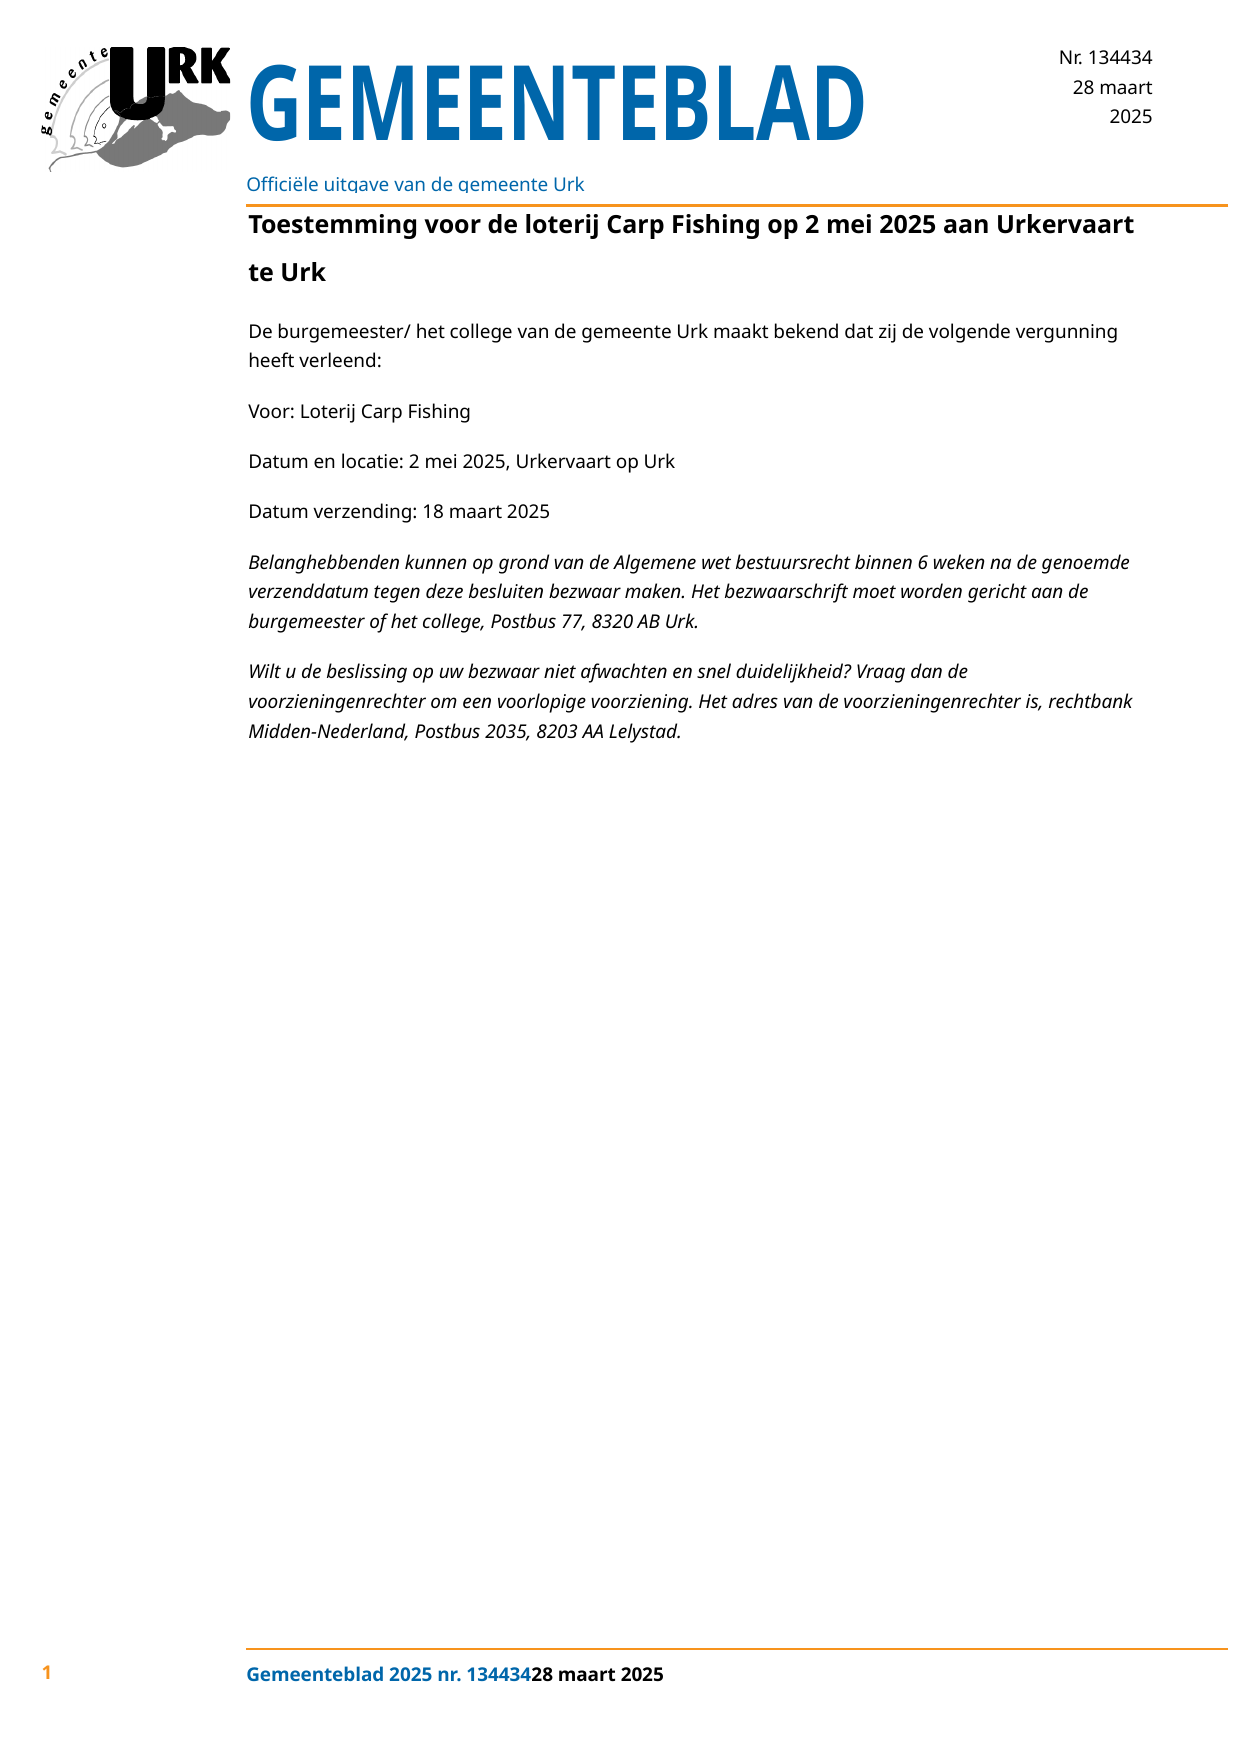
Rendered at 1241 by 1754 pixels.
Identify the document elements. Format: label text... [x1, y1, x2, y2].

text De burgemeester/ het college van de gemeente Urk maakt bekend dat zij de volgende vergunning heeft verleend: [248, 318, 1152, 373]
picture [41, 47, 231, 172]
text Wilt u de beslissing op uw bezwaar niet afwachten en snel duidelijkheid? Vraag dan de voorzieningenrechter om een voorlopige voorziening. Het adres van de voorzieningenrechter is, rechtbank Midden-Nederland, Postbus 2035, 8203 AA Lelystad. [248, 659, 1152, 744]
text Toestemming voor de loterij Carp Fishing op 2 mei 2025 aan Urkervaart te Urk [248, 207, 1152, 288]
text Voor: Loterij Carp Fishing [248, 398, 1152, 424]
text Datum verzending: 18 maart 2025 [248, 499, 1152, 524]
text Datum en locatie: 2 mei 2025, Urkervaart op Urk [248, 448, 1152, 474]
text Belanghebbenden kunnen op grond van de Algemene wet bestuursrecht binnen 6 weken na de genoemde verzenddatum tegen deze besluiten bezwaar maken. Het bezwaarschrift moet worden gericht aan de burgemeester of het college, Postbus 77, 8320 AB Urk. [248, 549, 1152, 634]
